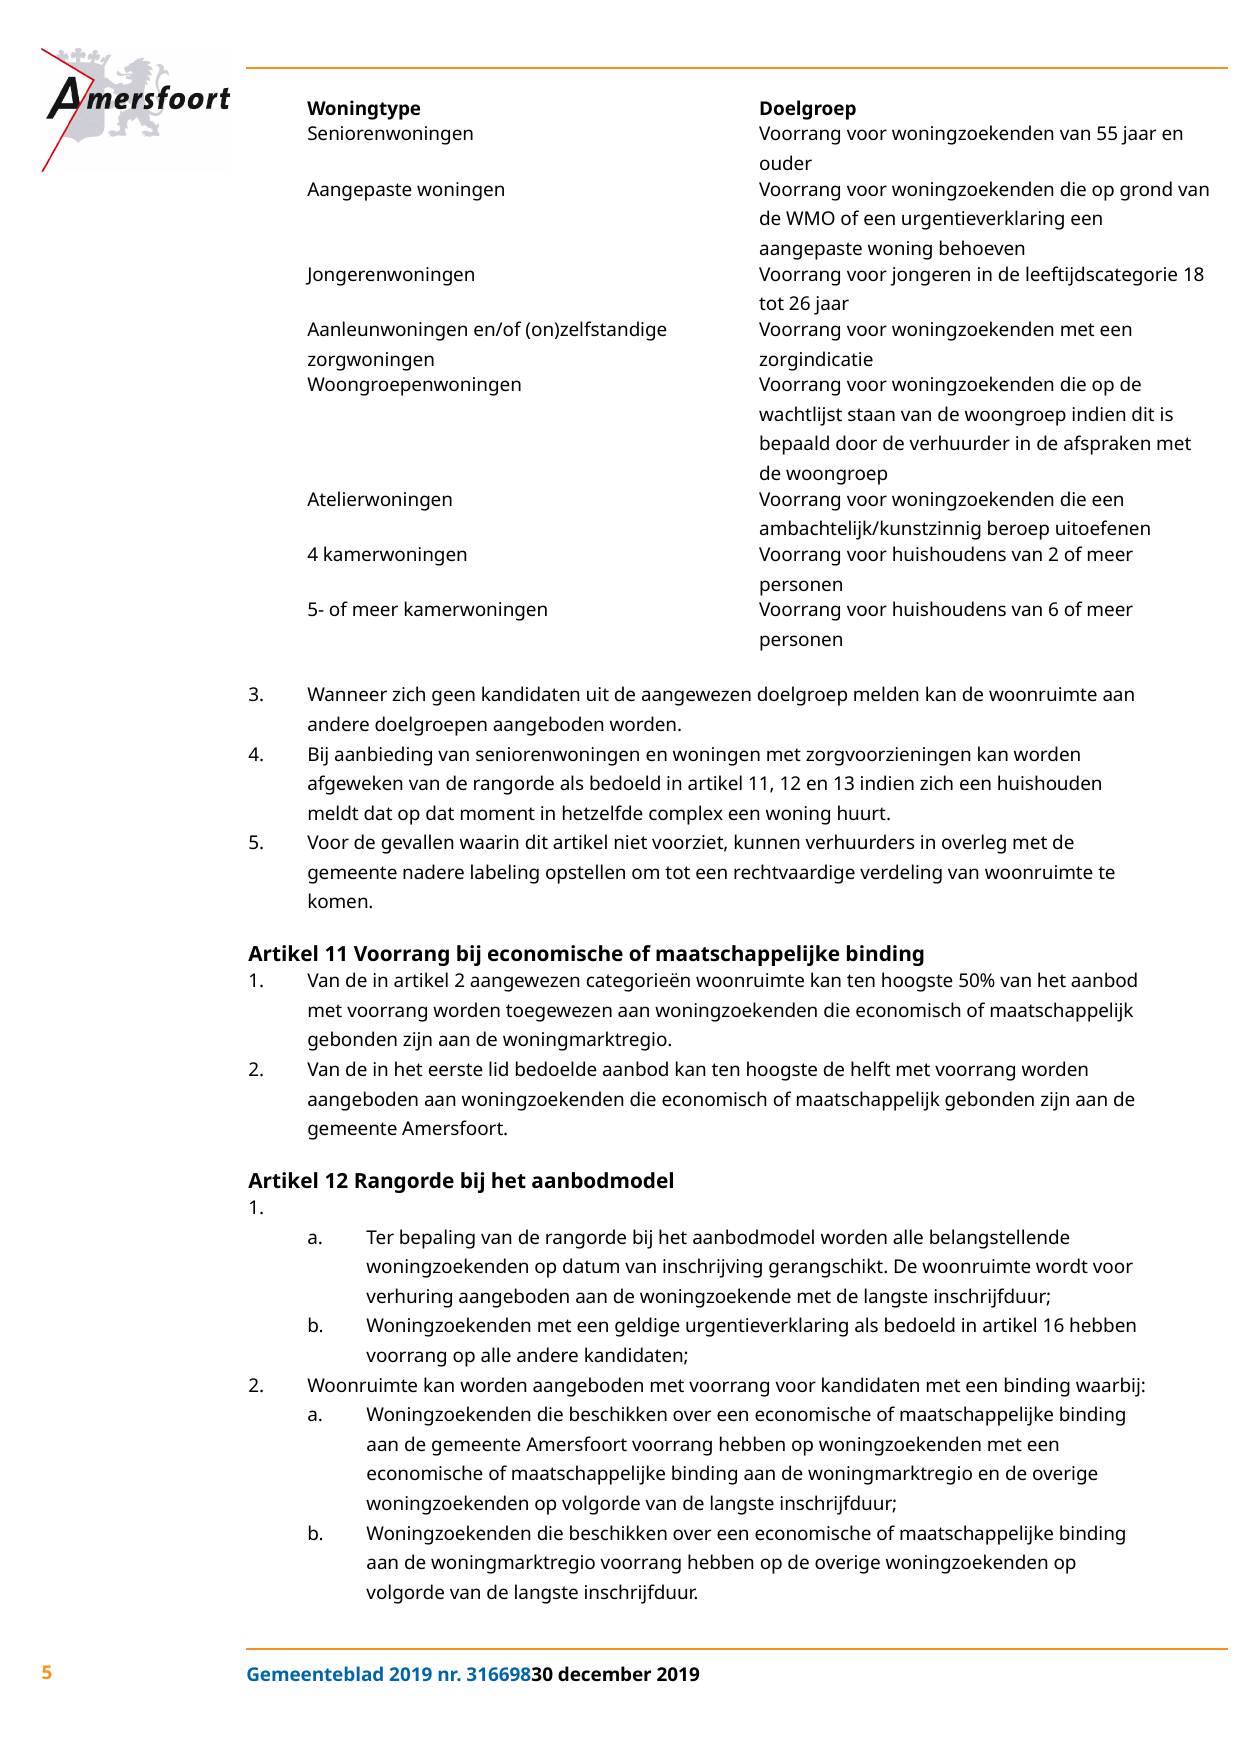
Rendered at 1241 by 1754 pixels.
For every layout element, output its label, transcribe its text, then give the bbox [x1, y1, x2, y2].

table_cell Woongroepenwoningen [307, 371, 759, 486]
table_cell Aanleunwoningen en/of (on)zelfstandige zorgwoningen [307, 316, 759, 371]
list Woningzoekenden die beschikken over een economische of maatschappelijke binding aan de woningmarktregio voorrang hebben op de overige woningzoekenden op volgorde van de langste inschrijfduur. [307, 1520, 1152, 1604]
table_cell Voorrang voor jongeren in de leeftijdscategorie 18 tot 26 jaar [759, 261, 1211, 316]
picture [41, 47, 231, 172]
list Van de in het eerste lid bedoelde aanbod kan ten hoogste de helft met voorrang worden aangeboden aan woningzoekenden die economisch of maatschappelijk gebonden zijn aan de gemeente Amersfoort. [248, 1056, 1152, 1141]
table_cell Voorrang voor woningzoekenden met een zorgindicatie [759, 316, 1211, 371]
table_cell Atelierwoningen [307, 486, 759, 541]
table_cell Voorrang voor woningzoekenden die een ambachtelijk/kunstzinnig beroep uitoefenen [759, 486, 1211, 541]
list Wanneer zich geen kandidaten uit de aangewezen doelgroep melden kan de woonruimte aan andere doelgroepen aangeboden worden. [248, 682, 1152, 737]
list Woningzoekenden met een geldige urgentieverklaring als bedoeld in artikel 16 hebben voorrang op alle andere kandidaten; [307, 1313, 1152, 1368]
table_cell 4 kamerwoningen [307, 541, 759, 597]
list Ter bepaling van de rangorde bij het aanbodmodel worden alle belangstellende woningzoekenden op datum van inschrijving gerangschikt. De woonruimte wordt voor verhuring aangeboden aan de woningzoekende met de langste inschrijfduur; [307, 1224, 1152, 1309]
table_cell Voorrang voor huishoudens van 2 of meer personen [759, 541, 1211, 597]
list Woningzoekenden die beschikken over een economische of maatschappelijke binding aan de gemeente Amersfoort voorrang hebben op woningzoekenden met een economische of maatschappelijke binding aan de woningmarktregio en de overige woningzoekenden op volgorde van de langste inschrijfduur; [307, 1401, 1152, 1516]
table_cell Voorrang voor woningzoekenden van 55 jaar en ouder [759, 121, 1211, 176]
text Artikel 12 Rangorde bij het aanbodmodel [248, 1166, 1152, 1194]
text Artikel 11 Voorrang bij economische of maatschappelijke binding [248, 939, 1152, 967]
table_cell Voorrang voor woningzoekenden die op grond van de WMO of een urgentieverklaring een aangepaste woning behoeven [759, 176, 1211, 261]
table_cell Aangepaste woningen [307, 176, 759, 261]
table_cell 5- of meer kamerwoningen [307, 597, 759, 652]
list Van de in artikel 2 aangewezen categorieën woonruimte kan ten hoogste 50% van het aanbod met voorrang worden toegewezen aan woningzoekenden die economisch of maatschappelijk gebonden zijn aan de woningmarktregio. [248, 967, 1152, 1052]
table_header Doelgroep [759, 95, 1211, 121]
table_cell Jongerenwoningen [307, 261, 759, 316]
table_cell Seniorenwoningen [307, 121, 759, 176]
list Bij aanbieding van seniorenwoningen en woningen met zorgvoorzieningen kan worden afgeweken van de rangorde als bedoeld in artikel 11, 12 en 13 indien zich een huishouden meldt dat op dat moment in hetzelfde complex een woning huurt. [248, 741, 1152, 826]
table_cell Voorrang voor woningzoekenden die op de wachtlijst staan van de woongroep indien dit is bepaald door de verhuurder in de afspraken met de woongroep [759, 371, 1211, 486]
list Woonruimte kan worden aangeboden met voorrang voor kandidaten met een binding waarbij: [248, 1372, 1152, 1397]
list Voor de gevallen waarin dit artikel niet voorziet, kunnen verhuurders in overleg met de gemeente nadere labeling opstellen om tot een rechtvaardige verdeling van woonruimte te komen. [248, 829, 1152, 914]
table_header Woningtype [307, 95, 759, 121]
table_cell Voorrang voor huishoudens van 6 of meer personen [759, 597, 1211, 652]
